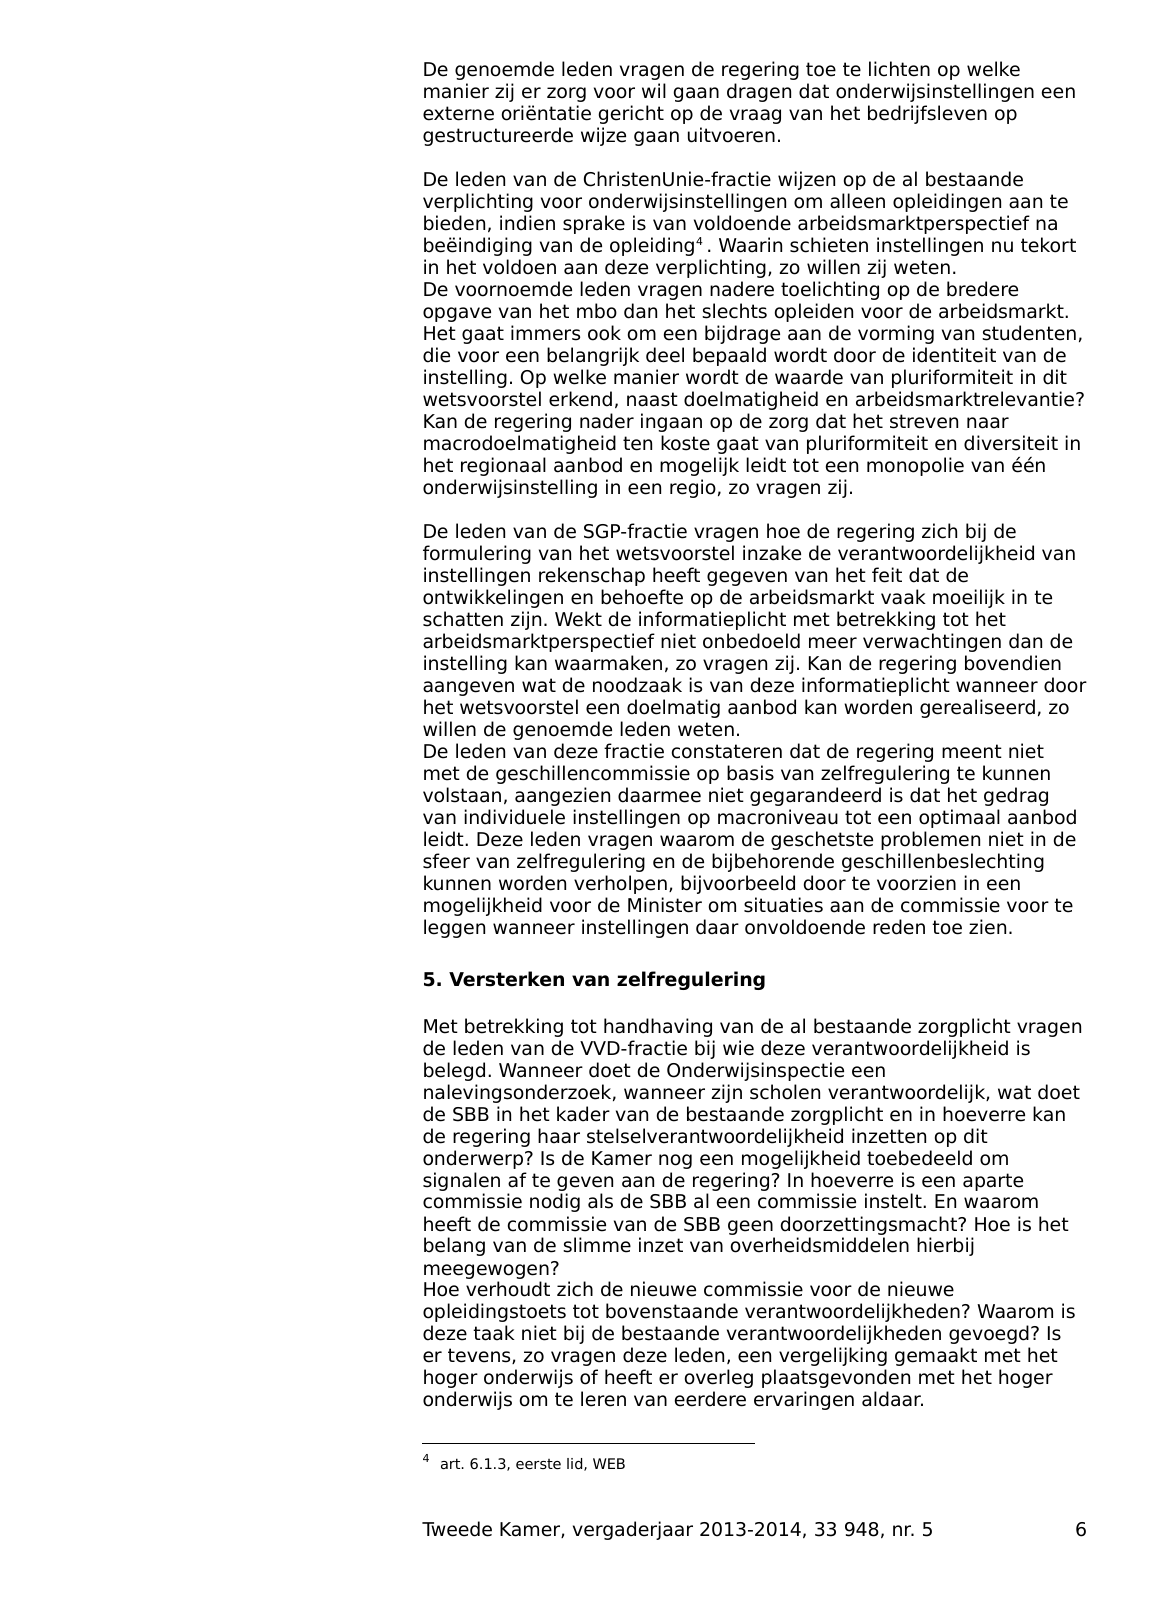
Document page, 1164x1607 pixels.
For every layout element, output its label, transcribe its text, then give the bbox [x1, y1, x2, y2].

text De leden van de SGP-fractie vragen hoe de regering zich bij de formulering van het wetsvoorstel inzake de verantwoordelijkheid van instellingen rekenschap heeft gegeven van het feit dat de ontwikkelingen en behoefte op de arbeidsmarkt vaak moeilijk in te schatten zijn. Wekt de informatieplicht met betrekking tot het arbeidsmarktperspectief niet onbedoeld meer verwachtingen dan de instelling kan waarmaken, zo vragen zij. Kan de regering bovendien aangeven wat de noodzaak is van deze informatieplicht wanneer door het wetsvoorstel een doelmatig aanbod kan worden gerealiseerd, zo willen de genoemde leden weten. [422, 521, 1087, 741]
text Met betrekking tot handhaving van de al bestaande zorgplicht vragen de leden van de VVD-fractie bij wie deze verantwoordelijkheid is belegd. Wanneer doet de Onderwijsinspectie een nalevingsonderzoek, wanneer zijn scholen verantwoordelijk, wat doet de SBB in het kader van de bestaande zorgplicht en in hoeverre kan de regering haar stelselverantwoordelijkheid inzetten op dit onderwerp? Is de Kamer nog een mogelijkheid toebedeeld om signalen af te geven aan de regering? In hoeverre is een aparte commissie nodig als de SBB al een commissie instelt. En waarom heeft de commissie van de SBB geen doorzettingsmacht? Hoe is het belang van de slimme inzet van overheidsmiddelen hierbij meegewogen? [422, 1016, 1087, 1279]
text De genoemde leden vragen de regering toe te lichten op welke manier zij er zorg voor wil gaan dragen dat onderwijsinstellingen een externe oriëntatie gericht op de vraag van het bedrijfsleven op gestructureerde wijze gaan uitvoeren. [422, 59, 1087, 147]
text Hoe verhoudt zich de nieuwe commissie voor de nieuwe opleidingstoets tot bovenstaande verantwoordelijkheden? Waarom is deze taak niet bij de bestaande verantwoordelijkheden gevoegd? Is er tevens, zo vragen deze leden, een vergelijking gemaakt met het hoger onderwijs of heeft er overleg plaatsgevonden met het hoger onderwijs om te leren van eerdere ervaringen aldaar. [422, 1279, 1087, 1411]
subtitle 5. Versterken van zelfregulering [422, 969, 1087, 991]
text De leden van deze fractie constateren dat de regering meent niet met de geschillencommissie op basis van zelfregulering te kunnen volstaan, aangezien daarmee niet gegarandeerd is dat het gedrag van individuele instellingen op macroniveau tot een optimaal aanbod leidt. Deze leden vragen waarom de geschetste problemen niet in de sfeer van zelfregulering en de bijbehorende geschillenbeslechting kunnen worden verholpen, bijvoorbeeld door te voorzien in een mogelijkheid voor de Minister om situaties aan de commissie voor te leggen wanneer instellingen daar onvoldoende reden toe zien. [422, 741, 1087, 939]
text De leden van de ChristenUnie-fractie wijzen op de al bestaande verplichting voor onderwijsinstellingen om alleen opleidingen aan te bieden, indien sprake is van voldoende arbeidsmarktperspectief na beëindiging van de opleiding. Waarin schieten instellingen nu tekort in het voldoen aan deze verplichting, zo willen zij weten. [422, 169, 1087, 279]
text De voornoemde leden vragen nadere toelichting op de bredere opgave van het mbo dan het slechts opleiden voor de arbeidsmarkt. Het gaat immers ook om een bijdrage aan de vorming van studenten, die voor een belangrijk deel bepaald wordt door de identiteit van de instelling. Op welke manier wordt de waarde van pluriformiteit in dit wetsvoorstel erkend, naast doelmatigheid en arbeidsmarktrelevantie? Kan de regering nader ingaan op de zorg dat het streven naar macrodoelmatigheid ten koste gaat van pluriformiteit en diversiteit in het regionaal aanbod en mogelijk leidt tot een monopolie van één onderwijsinstelling in een regio, zo vragen zij. [422, 279, 1087, 499]
text art. 6.1.3, eerste lid, WEB [422, 1452, 1087, 1474]
